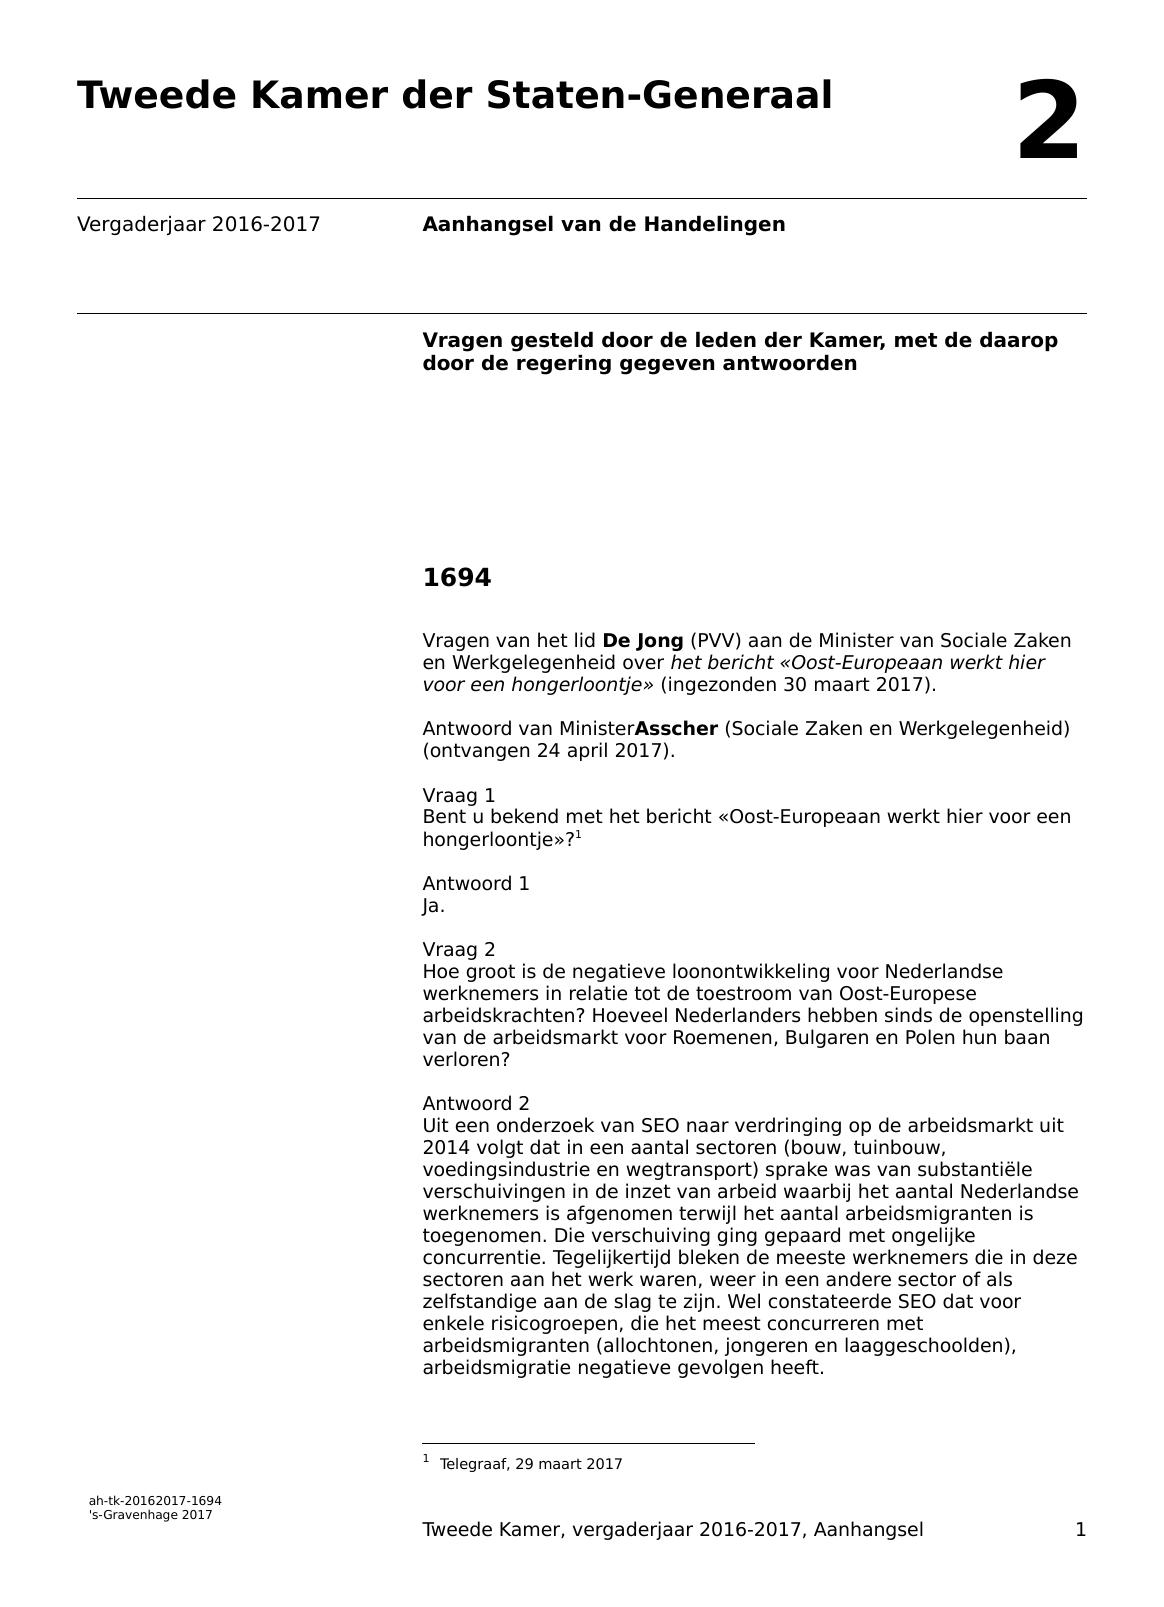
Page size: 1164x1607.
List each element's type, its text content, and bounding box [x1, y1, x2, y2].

text Ja. [422, 894, 1087, 917]
table_header Tweede Kamer der Staten-Generaal [77, 59, 886, 198]
text Antwoord 2 [422, 1093, 1087, 1115]
text Antwoord van MinisterAsscher (Sociale Zaken en Werkgelegenheid) (ontvangen 24 april 2017). [422, 718, 1087, 762]
text Antwoord 1 [422, 873, 1087, 894]
text Bent u bekend met het bericht «Oost-Europeaan werkt hier voor een hongerloontje»? [422, 806, 1087, 850]
text Vraag 2 [422, 939, 1087, 961]
table_header 2 [886, 59, 1087, 198]
text Vragen van het lid De Jong (PVV) aan de Minister van Sociale Zaken en Werkgelegenheid over het bericht «Oost-Europeaan werkt hier voor een hongerloontje» (ingezonden 30 maart 2017). [422, 630, 1087, 696]
text Uit een onderzoek van SEO naar verdringing op de arbeidsmarkt uit 2014 volgt dat in een aantal sectoren (bouw, tuinbouw, voedingsindustrie en wegtransport) sprake was van substantiële verschuivingen in de inzet van arbeid waarbij het aantal Nederlandse werknemers is afgenomen terwijl het aantal arbeidsmigranten is toegenomen. Die verschuiving ging gepaard met ongelijke concurrentie. Tegelijkertijd bleken de meeste werknemers die in deze sectoren aan het werk waren, weer in een andere sector of als zelfstandige aan de slag te zijn. Wel constateerde SEO dat voor enkele risicogroepen, die het meest concurreren met arbeidsmigranten (allochtonen, jongeren en laaggeschoolden), arbeidsmigratie negatieve gevolgen heeft. [422, 1115, 1087, 1378]
text Telegraaf, 29 maart 2017 [422, 1452, 1087, 1474]
text 's-Gravenhage 2017 [88, 1508, 323, 1522]
table_cell [77, 314, 422, 375]
text 1694 [422, 563, 1087, 592]
text ah-tk-20162017-1694 [88, 1494, 323, 1508]
table_cell Aanhangsel van de Handelingen [422, 199, 1087, 313]
table_cell Vergaderjaar 2016-2017 [77, 199, 422, 313]
text Vraag 1 [422, 784, 1087, 806]
table_cell Vragen gesteld door de leden der Kamer, met de daarop door de regering gegeven antwoorden [422, 314, 1087, 375]
text Hoe groot is de negatieve loonontwikkeling voor Nederlandse werknemers in relatie tot de toestroom van Oost-Europese arbeidskrachten? Hoeveel Nederlanders hebben sinds de openstelling van de arbeidsmarkt voor Roemenen, Bulgaren en Polen hun baan verloren? [422, 961, 1087, 1071]
